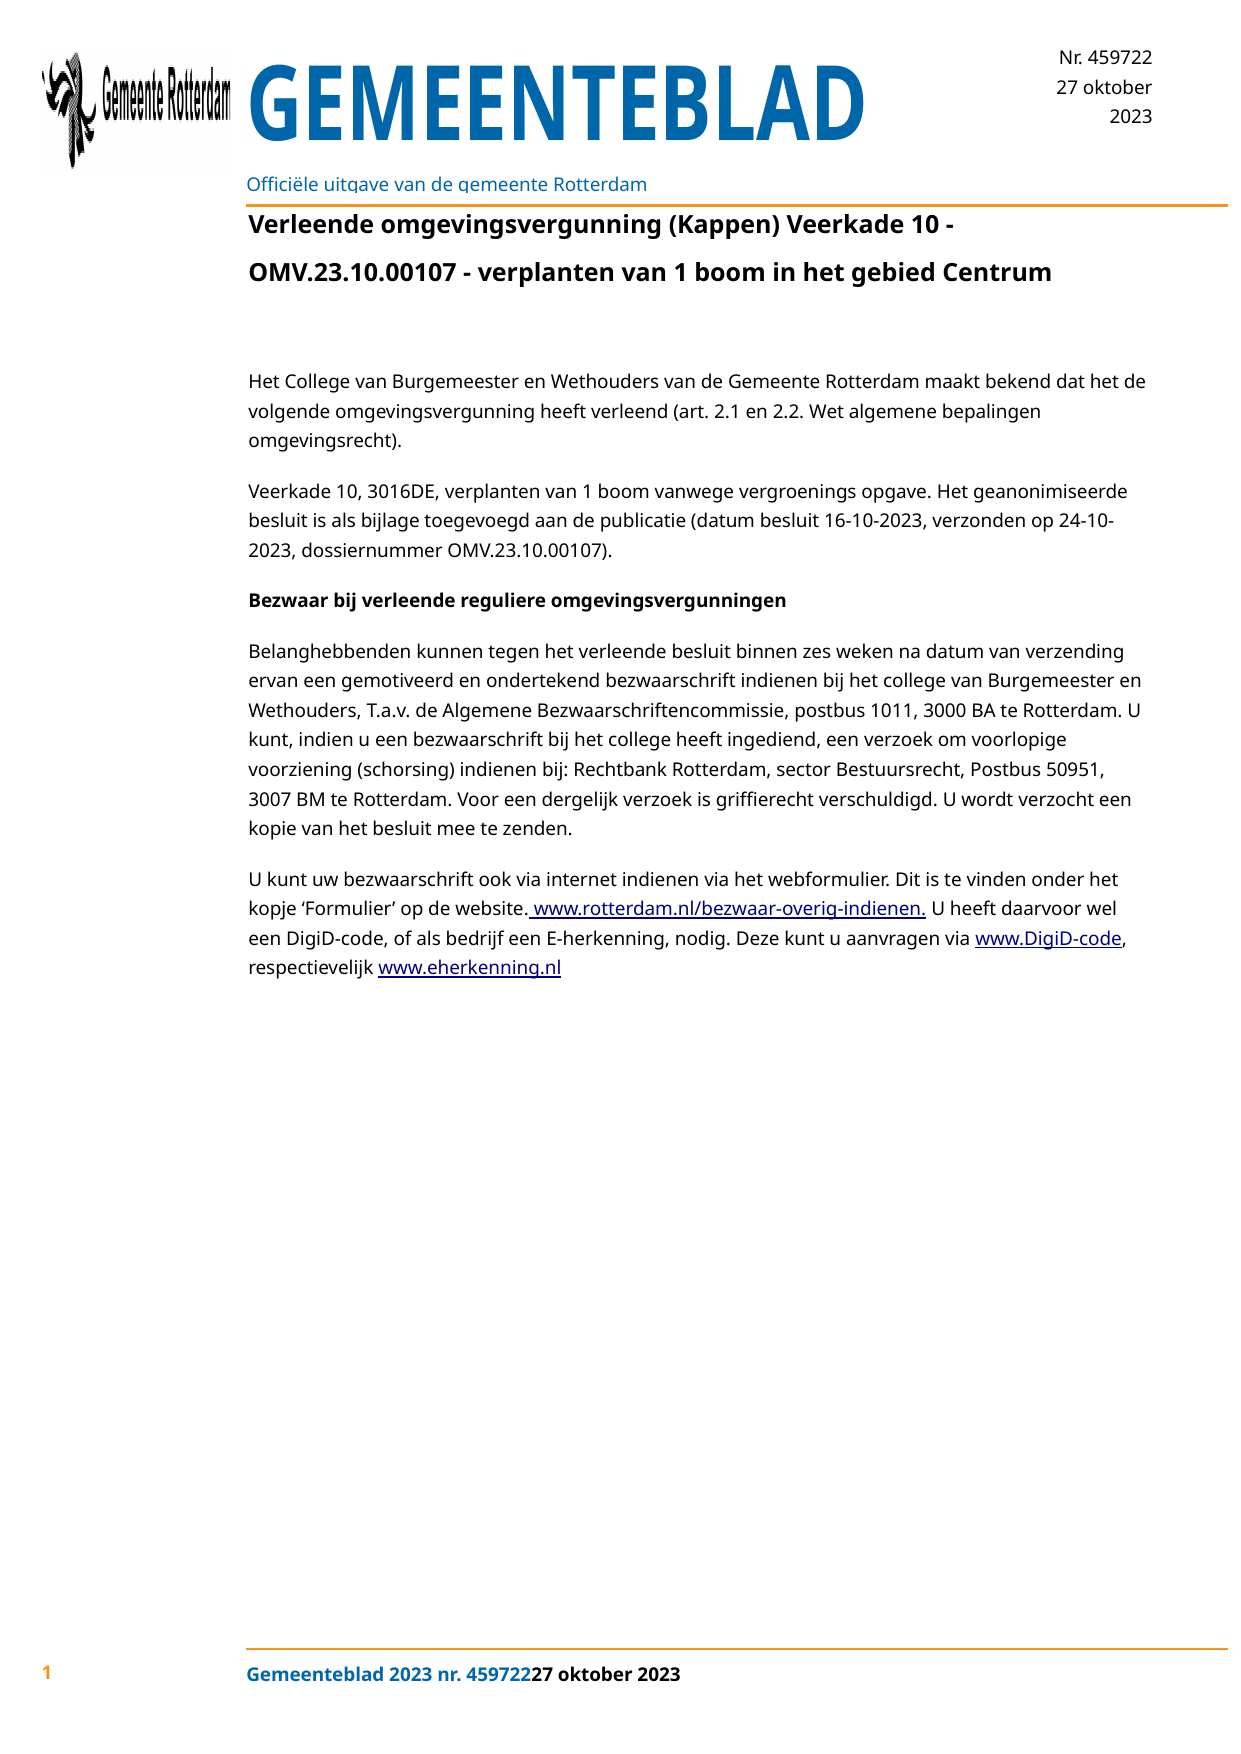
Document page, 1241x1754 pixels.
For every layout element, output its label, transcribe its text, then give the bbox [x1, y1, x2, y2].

text Het College van Burgemeester en Wethouders van de Gemeente Rotterdam maakt bekend dat het de volgende omgevingsvergunning heeft verleend (art. 2.1 en 2.2. Wet algemene bepalingen omgevingsrecht). [248, 368, 1152, 453]
text Bezwaar bij verleende reguliere omgevingsvergunningen [248, 587, 1152, 613]
text Verleende omgevingsvergunning (Kappen) Veerkade 10 - OMV.23.10.00107 - verplanten van 1 boom in het gebied Centrum [248, 207, 1152, 288]
text U kunt uw bezwaarschrift ook via internet indienen via het webformulier. Dit is te vinden onder het kopje ‘Formulier’ op de website. www.rotterdam.nl/bezwaar-overig-indienen. U heeft daarvoor wel een DigiD-code, of als bedrijf een E-herkenning, nodig. Deze kunt u aanvragen via www.DigiD-code, respectievelijk www.eherkenning.nl [248, 866, 1152, 980]
text Veerkade 10, 3016DE, verplanten van 1 boom vanwege vergroenings opgave. Het geanonimiseerde besluit is als bijlage toegevoegd aan de publicatie (datum besluit 16-10-2023, verzonden op 24-10-2023, dossiernummer OMV.23.10.00107). [248, 478, 1152, 563]
text Belanghebbenden kunnen tegen het verleende besluit binnen zes weken na datum van verzending ervan een gemotiveerd en ondertekend bezwaarschrift indienen bij het college van Burgemeester en Wethouders, T.a.v. de Algemene Bezwaarschriftencommissie, postbus 1011, 3000 BA te Rotterdam. U kunt, indien u een bezwaarschrift bij het college heeft ingediend, een verzoek om voorlopige voorziening (schorsing) indienen bij: Rechtbank Rotterdam, sector Bestuursrecht, Postbus 50951, 3007 BM te Rotterdam. Voor een dergelijk verzoek is griffierecht verschuldigd. U wordt verzocht een kopie van het besluit mee te zenden. [248, 638, 1152, 841]
picture [41, 47, 231, 172]
